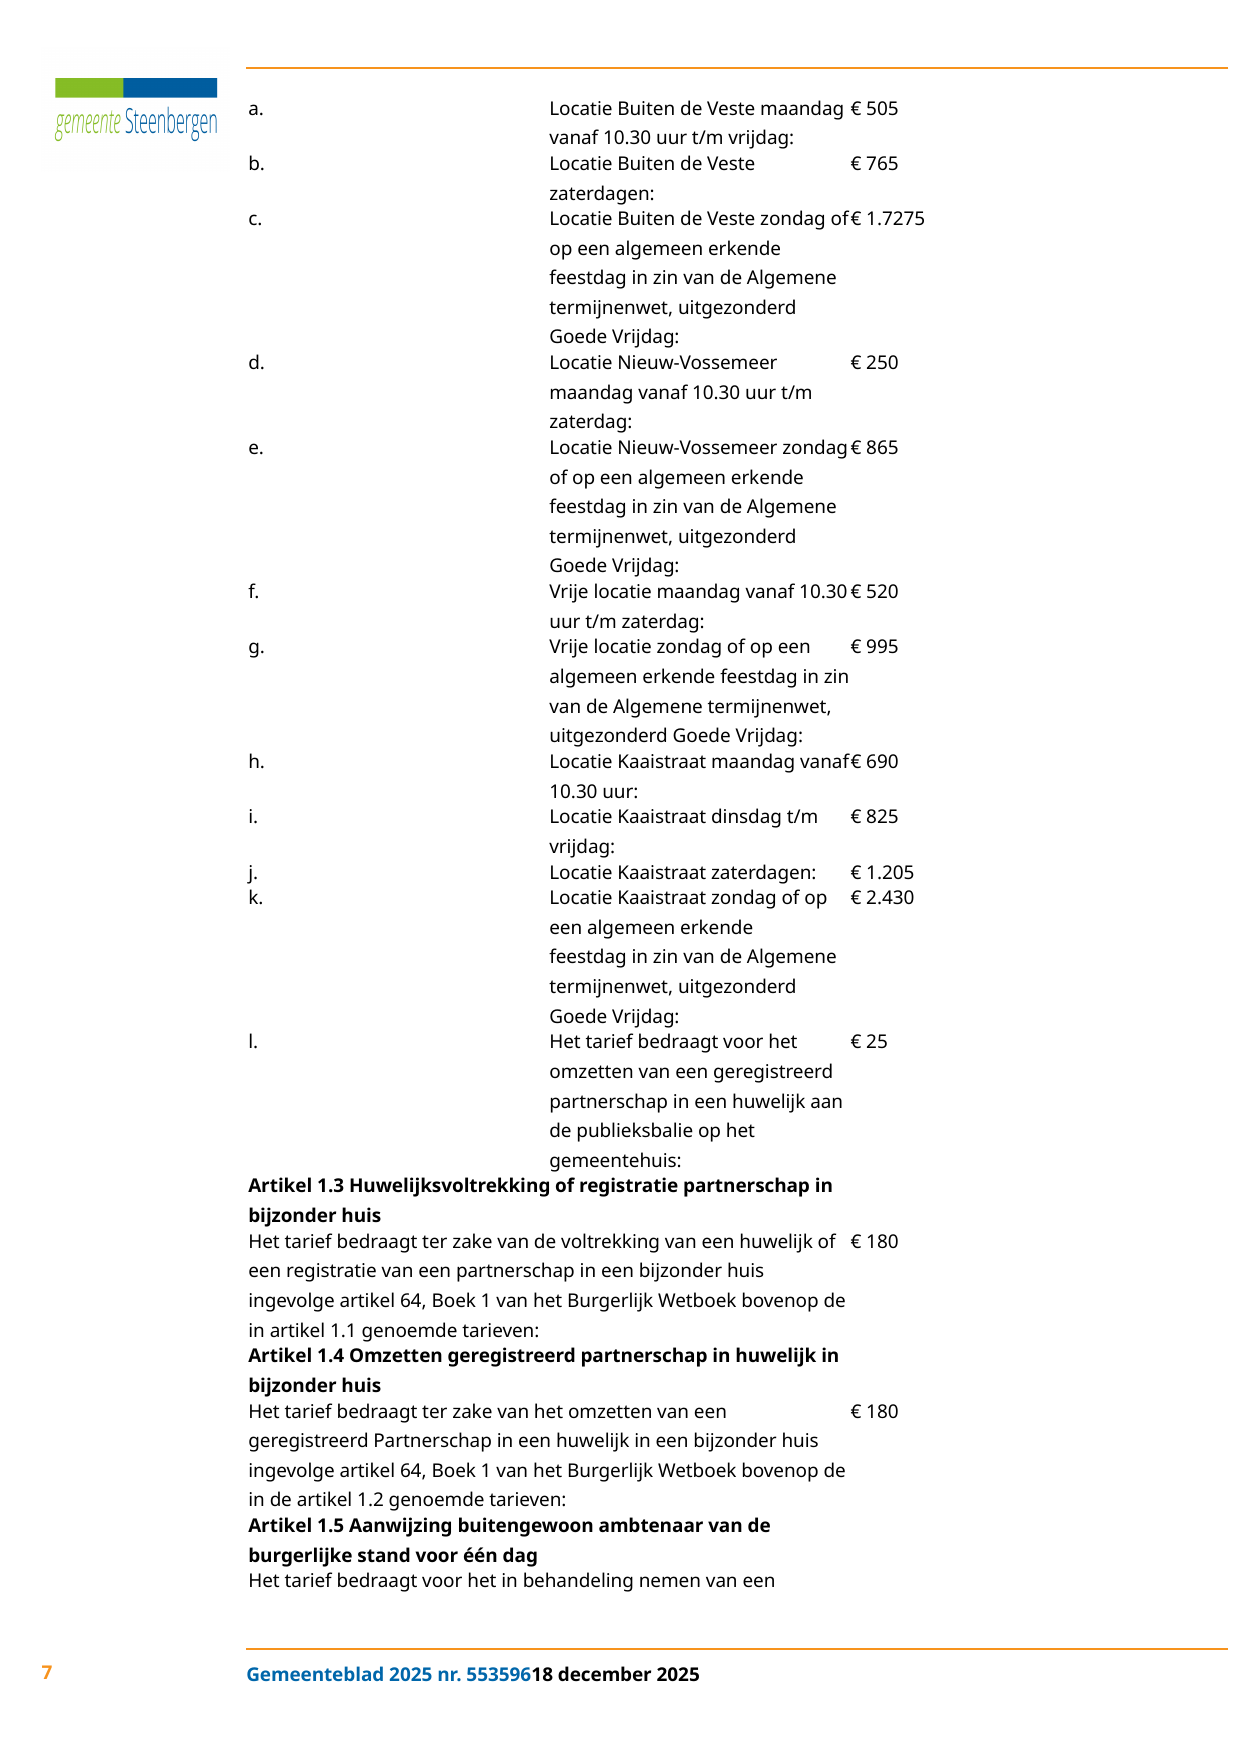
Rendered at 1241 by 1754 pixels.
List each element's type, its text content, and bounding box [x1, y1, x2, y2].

table_cell Locatie Buiten de Veste maandag vanaf 10.30 uur t/m vrijdag: [549, 95, 850, 150]
table_cell € 505 [850, 95, 1152, 150]
table_cell i. [248, 804, 549, 859]
table_cell Artikel 1.5 Aanwijzing buitengewoon ambtenaar van de burgerlijke stand voor één dag [248, 1512, 850, 1568]
table_cell l. [248, 1029, 549, 1173]
table_cell € 520 [850, 579, 1152, 634]
table_cell Locatie Kaaistraat dinsdag t/m vrijdag: [549, 804, 850, 859]
table_cell € 1.7275 [850, 205, 1152, 349]
table_cell Vrije locatie maandag vanaf 10.30 uur t/m zaterdag: [549, 579, 850, 634]
table_cell c. [248, 205, 549, 349]
table_cell Locatie Nieuw-Vossemeer maandag vanaf 10.30 uur t/m zaterdag: [549, 350, 850, 434]
table_cell € 865 [850, 434, 1152, 578]
table_cell Het tarief bedraagt ter zake van het omzetten van een geregistreerd Partnerschap in een huwelijk in een bijzonder huis ingevolge artikel 64, Boek 1 van het Burgerlijk Wetboek bovenop de in de artikel 1.2 genoemde tarieven: [248, 1398, 850, 1512]
table_cell € 1.205 [850, 859, 1152, 884]
table_cell d. [248, 350, 549, 434]
table_cell j. [248, 859, 549, 884]
table_cell € 25 [850, 1029, 1152, 1173]
table_cell Het tarief bedraagt voor het omzetten van een geregistreerd partnerschap in een huwelijk aan de publieksbalie op het gemeentehuis: [549, 1029, 850, 1173]
table_cell Locatie Kaaistraat maandag vanaf 10.30 uur: [549, 748, 850, 803]
table_cell h. [248, 748, 549, 803]
table_cell Locatie Buiten de Veste zaterdagen: [549, 150, 850, 205]
table_cell € 180 [850, 1228, 1152, 1342]
table_cell Het tarief bedraagt ter zake van de voltrekking van een huwelijk of een registratie van een partnerschap in een bijzonder huis ingevolge artikel 64, Boek 1 van het Burgerlijk Wetboek bovenop de in artikel 1.1 genoemde tarieven: [248, 1228, 850, 1342]
table_cell [850, 1568, 1152, 1593]
table_cell k. [248, 885, 549, 1029]
table_cell Vrije locatie zondag of op een algemeen erkende feestdag in zin van de Algemene termijnenwet, uitgezonderd Goede Vrijdag: [549, 634, 850, 748]
table_cell Artikel 1.4 Omzetten geregistreerd partnerschap in huwelijk in bijzonder huis [248, 1343, 850, 1398]
table_cell Locatie Kaaistraat zaterdagen: [549, 859, 850, 884]
table_cell € 765 [850, 150, 1152, 205]
table_cell € 180 [850, 1398, 1152, 1512]
table_cell Artikel 1.3 Huwelijksvoltrekking of registratie partnerschap in bijzonder huis [248, 1173, 850, 1228]
table_cell € 690 [850, 748, 1152, 803]
table_cell € 995 [850, 634, 1152, 748]
table_cell Het tarief bedraagt voor het in behandeling nemen van een [248, 1568, 850, 1593]
table_cell € 825 [850, 804, 1152, 859]
table_cell Locatie Buiten de Veste zondag of op een algemeen erkende feestdag in zin van de Algemene termijnenwet, uitgezonderd Goede Vrijdag: [549, 205, 850, 349]
table_cell [850, 1173, 1152, 1228]
table_cell b. [248, 150, 549, 205]
table_cell f. [248, 579, 549, 634]
table_cell Locatie Kaaistraat zondag of op een algemeen erkende feestdag in zin van de Algemene termijnenwet, uitgezonderd Goede Vrijdag: [549, 885, 850, 1029]
table_cell g. [248, 634, 549, 748]
table_cell [850, 1343, 1152, 1398]
table_cell a. [248, 95, 549, 150]
table_cell e. [248, 434, 549, 578]
table_cell € 250 [850, 350, 1152, 434]
table_cell € 2.430 [850, 885, 1152, 1029]
picture [41, 47, 231, 172]
table_cell Locatie Nieuw-Vossemeer zondag of op een algemeen erkende feestdag in zin van de Algemene termijnenwet, uitgezonderd Goede Vrijdag: [549, 434, 850, 578]
table_cell [850, 1512, 1152, 1568]
